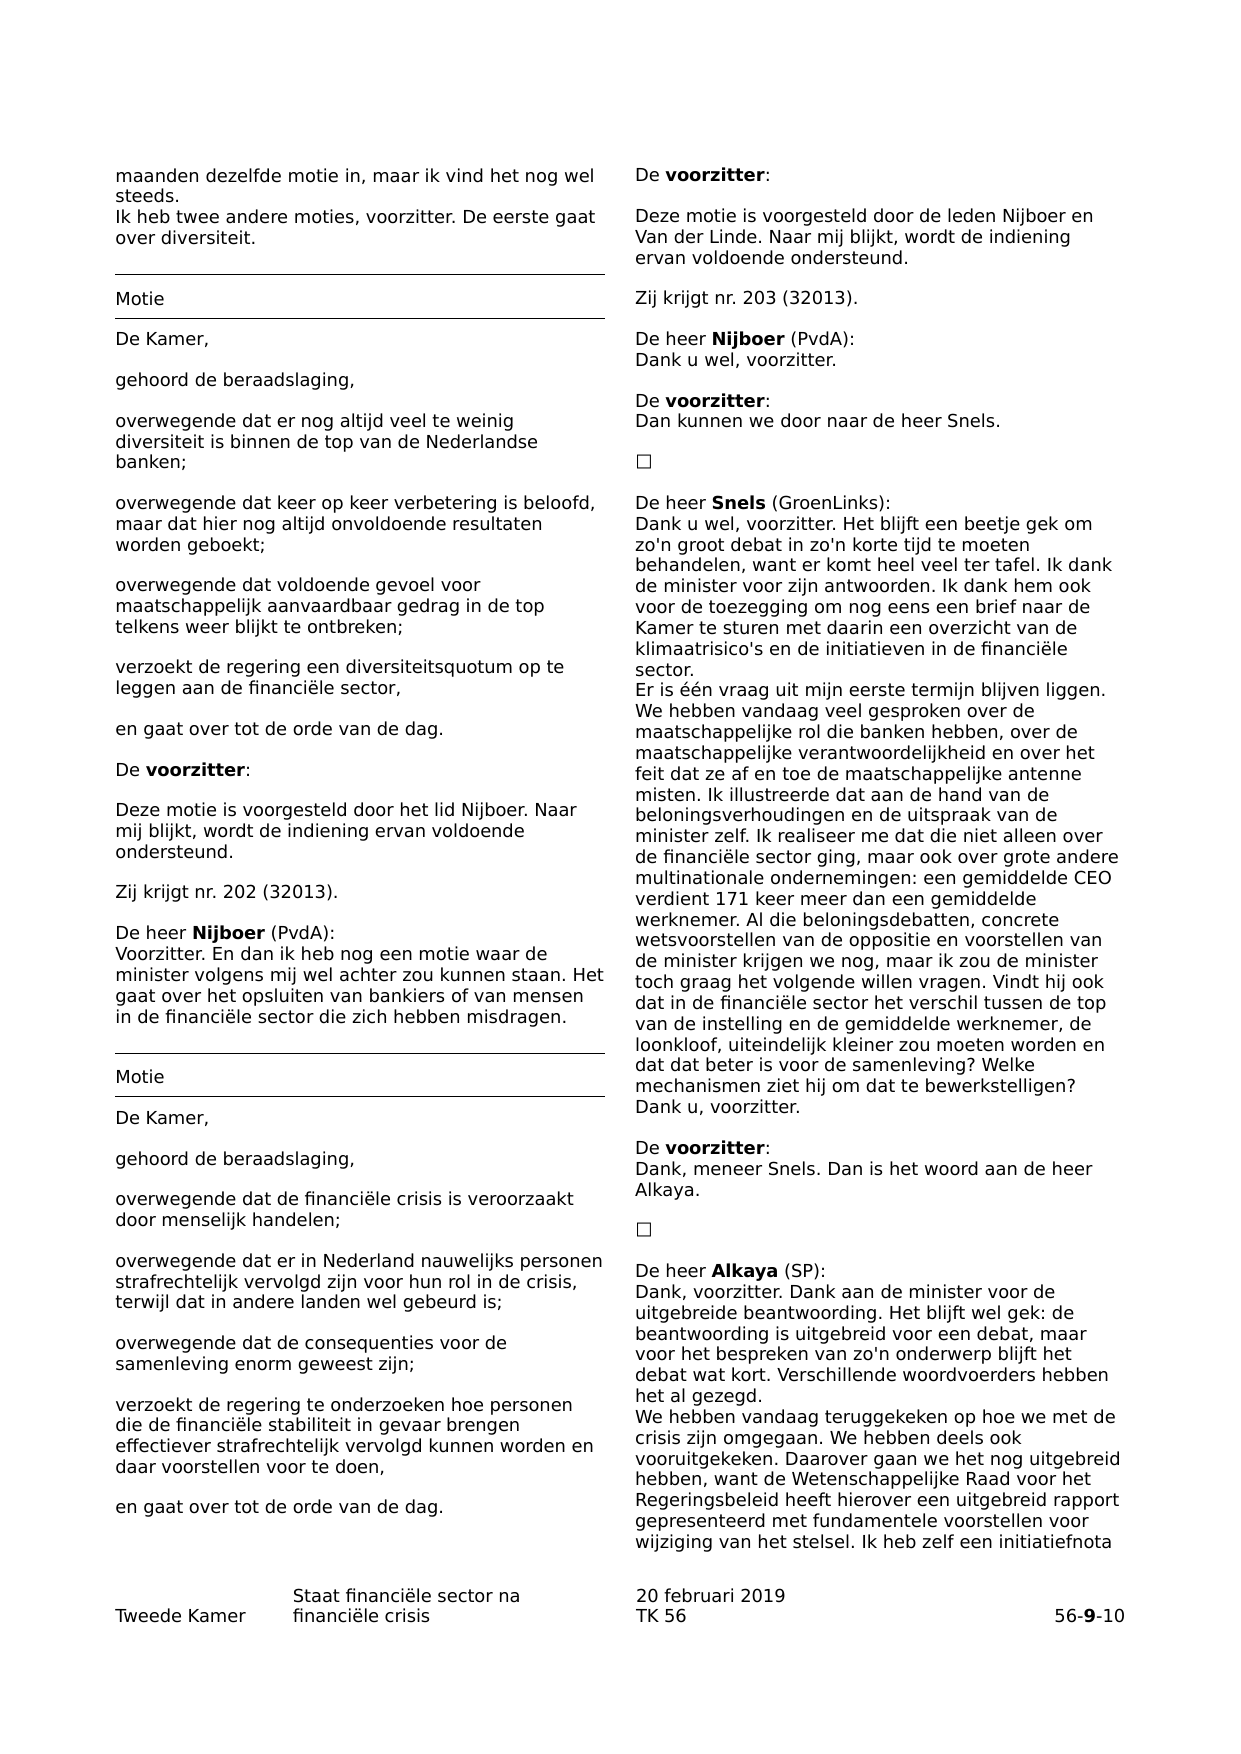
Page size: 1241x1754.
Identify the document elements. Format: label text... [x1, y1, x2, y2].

text Deze motie is voorgesteld door de leden Nijboer en Van der Linde. Naar mij blijkt, wordt de indiening ervan voldoende ondersteund. [635, 206, 1125, 268]
text overwegende dat de consequenties voor de samenleving enorm geweest zijn; [115, 1333, 605, 1374]
text overwegende dat er in Nederland nauwelijks personen strafrechtelijk vervolgd zijn voor hun rol in de crisis, terwijl dat in andere landen wel gebeurd is; [115, 1251, 605, 1313]
text De voorzitter: [635, 1138, 1125, 1158]
text ⬜ [635, 1220, 1125, 1241]
text Dank u wel, voorzitter. Het blijft een beetje gek om zo'n groot debat in zo'n korte tijd te moeten behandelen, want er komt heel veel ter tafel. Ik dank de minister voor zijn antwoorden. Ik dank hem ook voor de toezegging om nog eens een brief naar de Kamer te sturen met daarin een overzicht van de klimaatrisico's en de initiatieven in de financiële sector. [635, 513, 1125, 680]
text We hebben vandaag teruggekeken op hoe we met de crisis zijn omgegaan. We hebben deels ook vooruitgekeken. Daarover gaan we het nog uitgebreid hebben, want de Wetenschappelijke Raad voor het Regeringsbeleid heeft hierover een uitgebreid rapport gepresenteerd met fundamentele voorstellen voor wijziging van het stelsel. Ik heb zelf een initiatiefnota [635, 1407, 1125, 1552]
text verzoekt de regering te onderzoeken hoe personen die de financiële stabiliteit in gevaar brengen effectiever strafrechtelijk vervolgd kunnen worden en daar voorstellen voor te doen, [115, 1394, 605, 1477]
text overwegende dat keer op keer verbetering is beloofd, maar dat hier nog altijd onvoldoende resultaten worden geboekt; [115, 493, 605, 555]
text en gaat over tot de orde van de dag. [115, 1497, 605, 1518]
text en gaat over tot de orde van de dag. [115, 719, 605, 739]
text maanden dezelfde motie in, maar ik vind het nog wel steeds. [115, 165, 605, 207]
text Deze motie is voorgesteld door het lid Nijboer. Naar mij blijkt, wordt de indiening ervan voldoende ondersteund. [115, 800, 605, 862]
text Er is één vraag uit mijn eerste termijn blijven liggen. We hebben vandaag veel gesproken over de maatschappelijke rol die banken hebben, over de maatschappelijke verantwoordelijkheid en over het feit dat ze af en toe de maatschappelijke antenne misten. Ik illustreerde dat aan de hand van de beloningsverhoudingen en de uitspraak van de minister zelf. Ik realiseer me dat die niet alleen over de financiële sector ging, maar ook over grote andere multinationale ondernemingen: een gemiddelde CEO verdient 171 keer meer dan een gemiddelde werknemer. Al die beloningsdebatten, concrete wetsvoorstellen van de oppositie en voorstellen van de minister krijgen we nog, maar ik zou de minister toch graag het volgende willen vragen. Vindt hij ook dat in de financiële sector het verschil tussen de top van de instelling en de gemiddelde werknemer, de loonkloof, uiteindelijk kleiner zou moeten worden en dat dat beter is voor de samenleving? Welke mechanismen ziet hij om dat te bewerkstelligen? [635, 680, 1125, 1097]
text Motie [115, 288, 605, 309]
text Zij krijgt nr. 202 (32013). [115, 882, 605, 903]
text Dank u, voorzitter. [635, 1097, 1125, 1118]
text De heer Nijboer (PvdA): [635, 329, 1125, 350]
text Dan kunnen we door naar de heer Snels. [635, 411, 1125, 432]
text Motie [115, 1067, 605, 1088]
text De voorzitter: [635, 165, 1125, 186]
text Voorzitter. En dan ik heb nog een motie waar de minister volgens mij wel achter zou kunnen staan. Het gaat over het opsluiten van bankiers of van mensen in de financiële sector die zich hebben misdragen. [115, 944, 605, 1027]
text overwegende dat voldoende gevoel voor maatschappelijk aanvaardbaar gedrag in de top telkens weer blijkt te ontbreken; [115, 575, 605, 637]
text De voorzitter: [635, 391, 1125, 411]
text overwegende dat er nog altijd veel te weinig diversiteit is binnen de top van de Nederlandse banken; [115, 411, 605, 473]
text verzoekt de regering een diversiteitsquotum op te leggen aan de financiële sector, [115, 657, 605, 699]
text gehoord de beraadslaging, [115, 370, 605, 391]
text ⬜ [635, 452, 1125, 473]
text Dank u wel, voorzitter. [635, 350, 1125, 371]
text De Kamer, [115, 329, 605, 350]
text overwegende dat de financiële crisis is veroorzaakt door menselijk handelen; [115, 1189, 605, 1231]
text Dank, voorzitter. Dank aan de minister voor de uitgebreide beantwoording. Het blijft wel gek: de beantwoording is uitgebreid voor een debat, maar voor het bespreken van zo'n onderwerp blijft het debat wat kort. Verschillende woordvoerders hebben het al gezegd. [635, 1282, 1125, 1407]
text De heer Snels (GroenLinks): [635, 493, 1125, 513]
text De heer Nijboer (PvdA): [115, 923, 605, 944]
text Zij krijgt nr. 203 (32013). [635, 288, 1125, 309]
text Dank, meneer Snels. Dan is het woord aan de heer Alkaya. [635, 1158, 1125, 1200]
text De voorzitter: [115, 759, 605, 780]
text De Kamer, [115, 1108, 605, 1128]
text Ik heb twee andere moties, voorzitter. De eerste gaat over diversiteit. [115, 207, 605, 249]
text De heer Alkaya (SP): [635, 1261, 1125, 1282]
text gehoord de beraadslaging, [115, 1148, 605, 1169]
